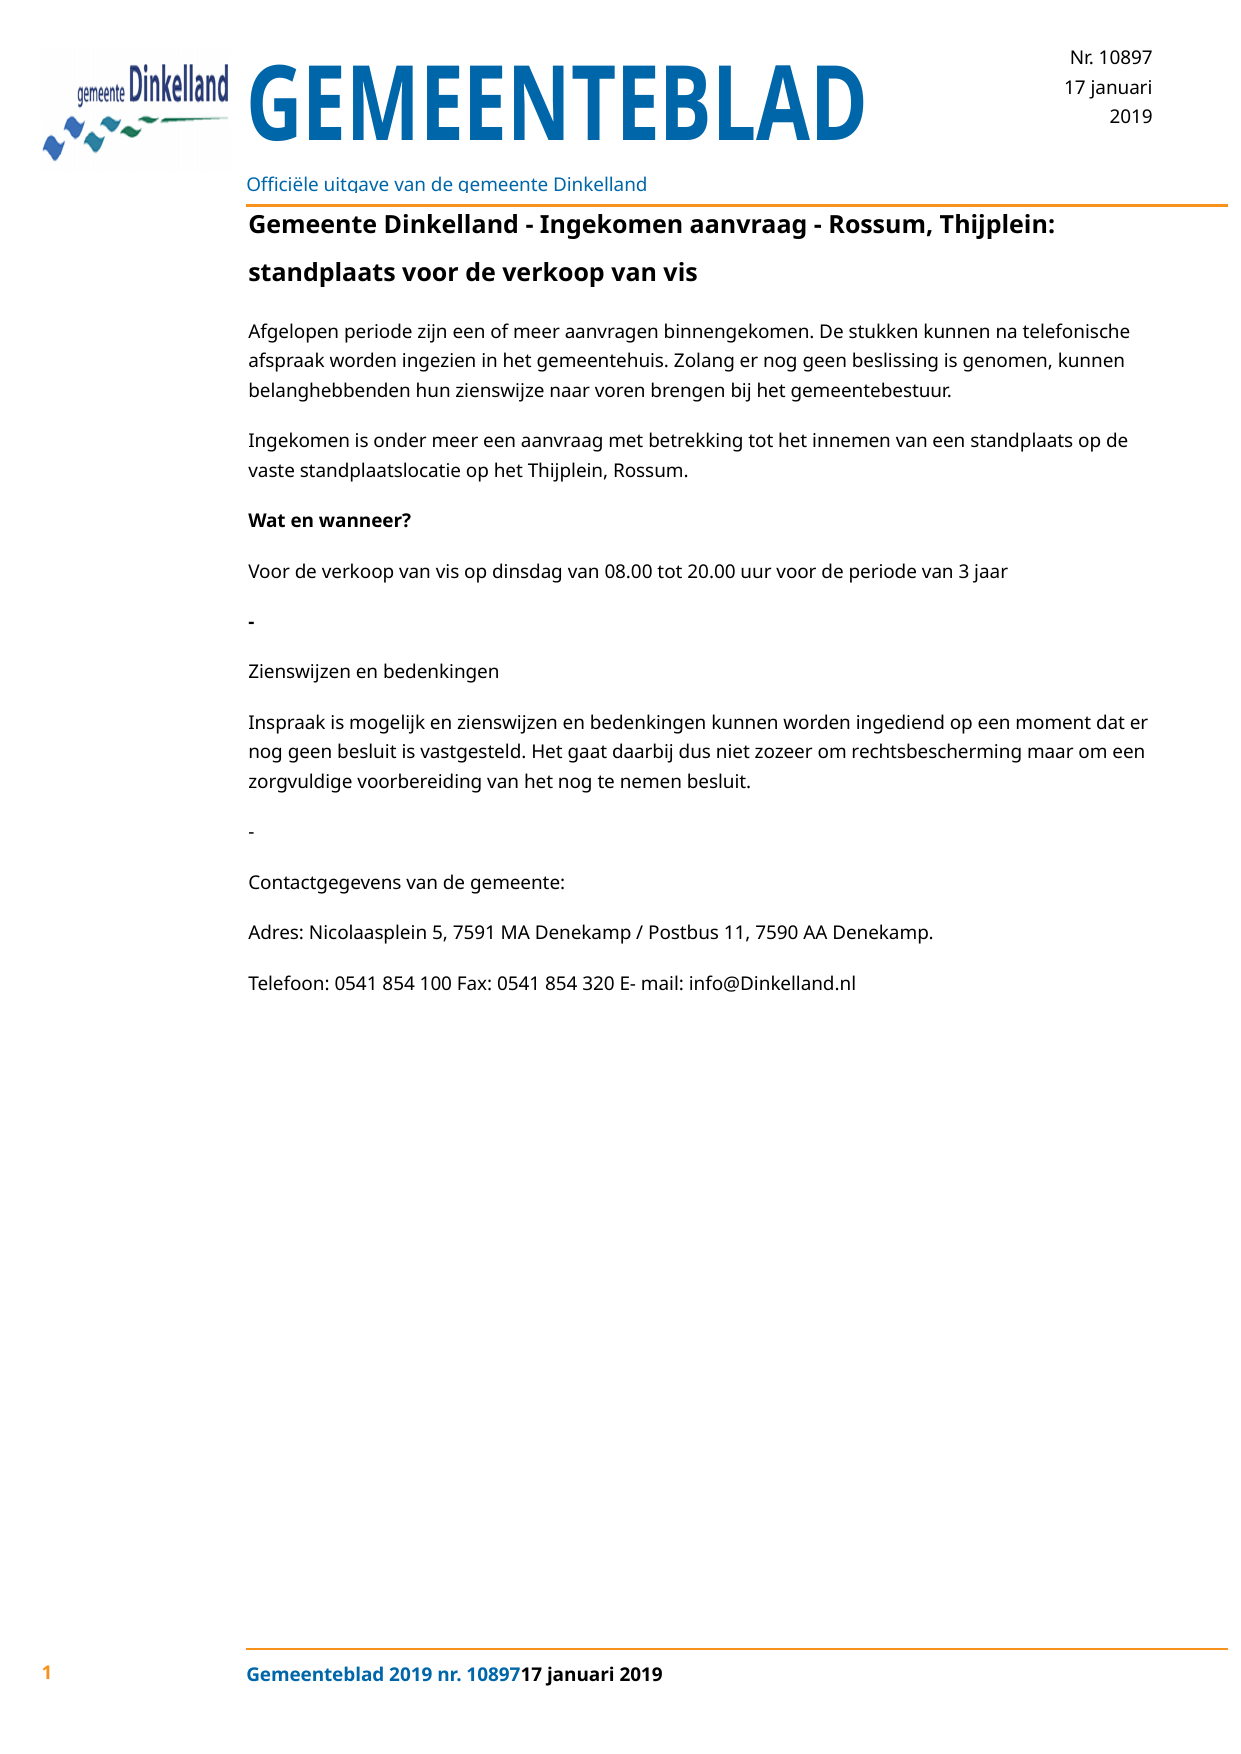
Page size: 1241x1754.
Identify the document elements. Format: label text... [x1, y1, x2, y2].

text Adres: Nicolaasplein 5, 7591 MA Denekamp / Postbus 11, 7590 AA Denekamp. [248, 919, 1152, 945]
text Telefoon: 0541 854 100 Fax: 0541 854 320 E- mail: info@Dinkelland.nl [248, 970, 1152, 996]
text Ingekomen is onder meer een aanvraag met betrekking tot het innemen van een standplaats op de vaste standplaatslocatie op het Thijplein, Rossum. [248, 427, 1152, 483]
text - [248, 819, 1152, 844]
text Afgelopen periode zijn een of meer aanvragen binnengekomen. De stukken kunnen na telefonische afspraak worden ingezien in het gemeentehuis. Zolang er nog geen beslissing is genomen, kunnen belanghebbenden hun zienswijze naar voren brengen bij het gemeentebestuur. [248, 318, 1152, 403]
text Gemeente Dinkelland - Ingekomen aanvraag - Rossum, Thijplein: standplaats voor de verkoop van vis [248, 207, 1152, 288]
picture [41, 47, 231, 172]
text Zienswijzen en bedenkingen [248, 659, 1152, 684]
text Contactgegevens van de gemeente: [248, 869, 1152, 895]
text Wat en wanneer? [248, 507, 1152, 533]
text Inspraak is mogelijk en zienswijzen en bedenkingen kunnen worden ingediend op een moment dat er nog geen besluit is vastgesteld. Het gaat daarbij dus niet zozeer om rechtsbescherming maar om een zorgvuldige voorbereiding van het nog te nemen besluit. [248, 709, 1152, 794]
text Voor de verkoop van vis op dinsdag van 08.00 tot 20.00 uur voor de periode van 3 jaar [248, 558, 1152, 584]
text - [248, 608, 1152, 634]
